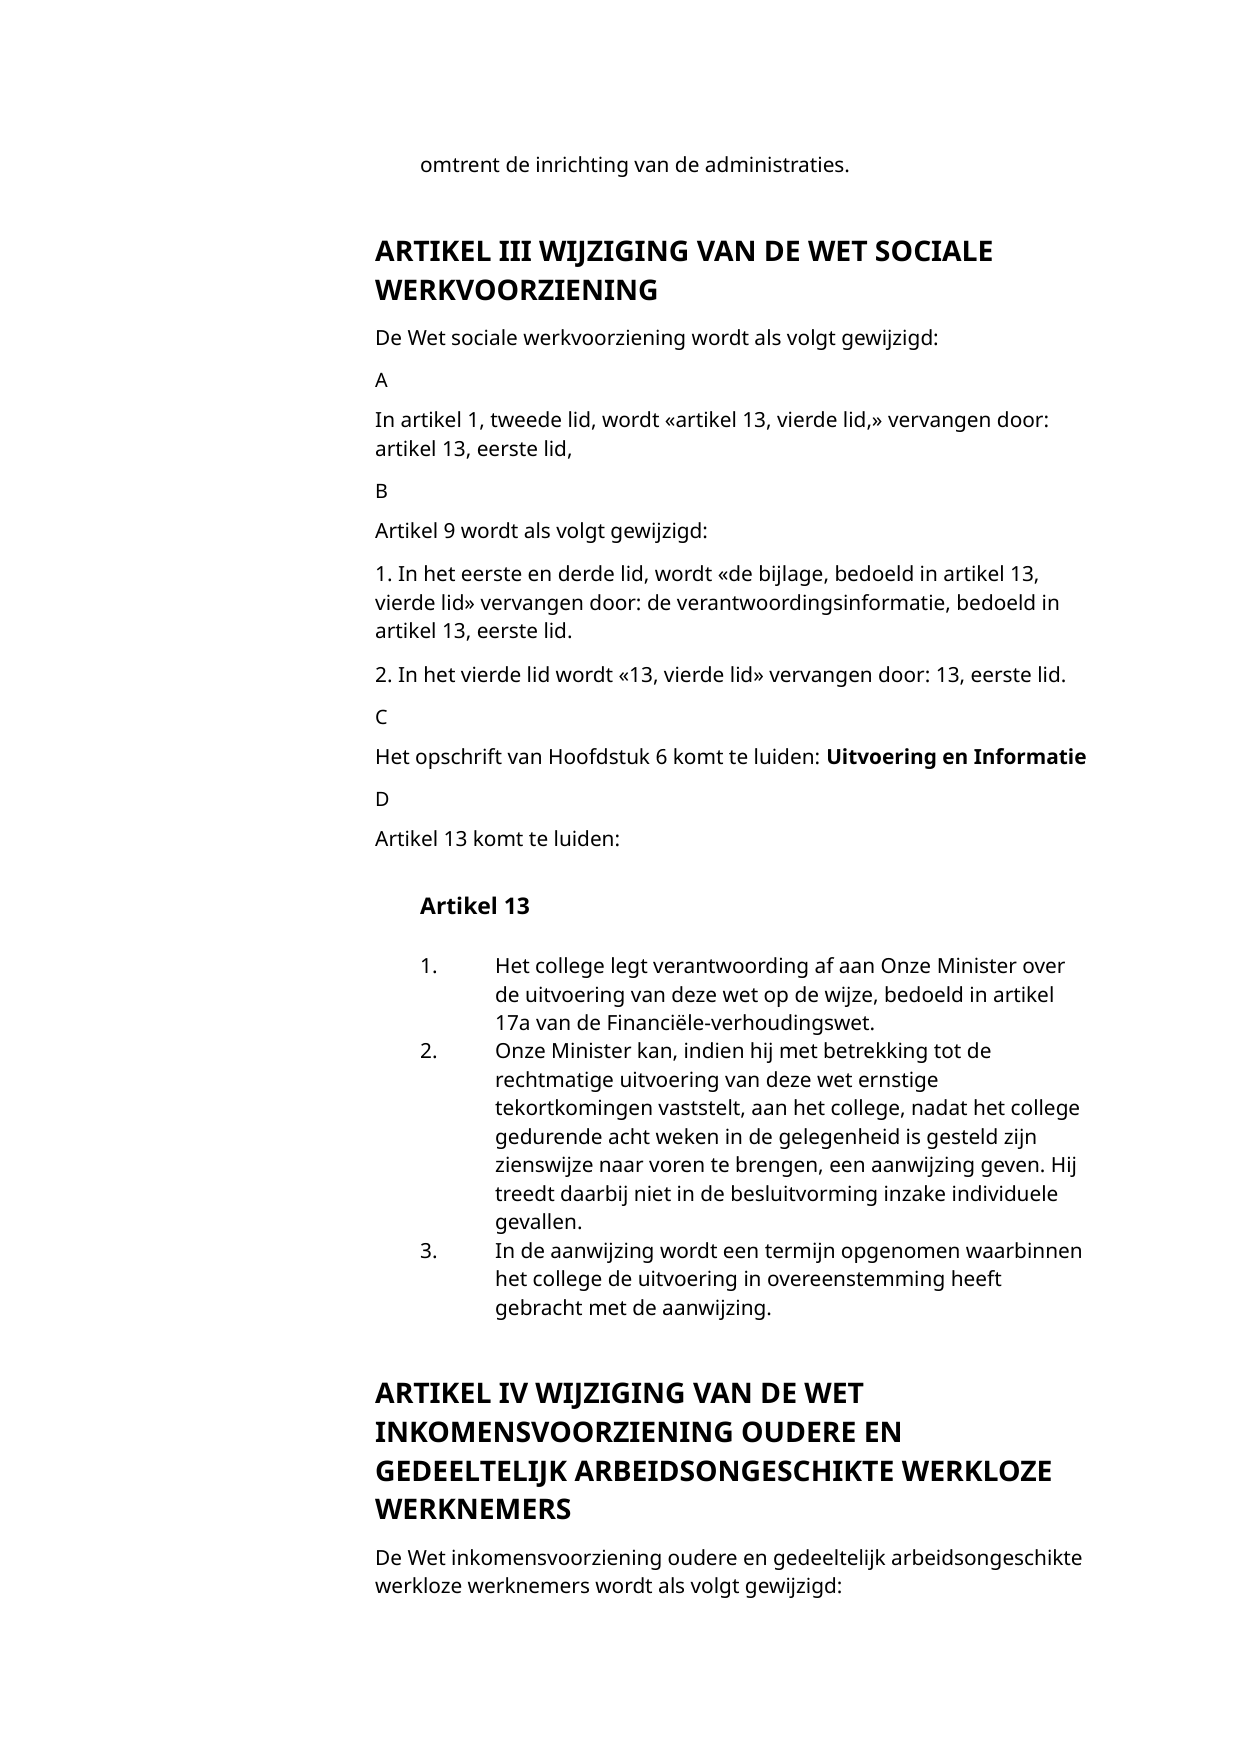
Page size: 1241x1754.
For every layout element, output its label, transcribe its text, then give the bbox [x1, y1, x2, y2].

list Onze Minister kan, indien hij met betrekking tot de rechtmatige uitvoering van deze wet ernstige tekortkomingen vaststelt, aan het college, nadat het college gedurende acht weken in de gelegenheid is gesteld zijn zienswijze naar voren te brengen, een aanwijzing geven. Hij treedt daarbij niet in de besluitvorming inzake individuele gevallen. [420, 1037, 1090, 1236]
subtitle Artikel 13 [420, 890, 1090, 921]
text A [375, 367, 1090, 394]
text omtrent de inrichting van de administraties. [420, 150, 1090, 178]
text 2. In het vierde lid wordt «13, vierde lid» vervangen door: 13, eerste lid. [375, 660, 1090, 688]
text D [375, 785, 1090, 812]
text Het opschrift van Hoofdstuk 6 komt te luiden: Uitvoering en Informatie [375, 742, 1090, 770]
list In de aanwijzing wordt een termijn opgenomen waarbinnen het college de uitvoering in overeenstemming heeft gebracht met de aanwijzing. [420, 1236, 1090, 1321]
text In artikel 1, tweede lid, wordt «artikel 13, vierde lid,» vervangen door: artikel 13, eerste lid, [375, 405, 1090, 462]
text De Wet inkomensvoorziening oudere en gedeeltelijk arbeidsongeschikte werkloze werknemers wordt als volgt gewijzigd: [375, 1543, 1090, 1600]
text Artikel 9 wordt als volgt gewijzigd: [375, 516, 1090, 544]
text Artikel 13 komt te luiden: [375, 824, 1090, 853]
text De Wet sociale werkvoorziening wordt als volgt gewijzigd: [375, 323, 1090, 352]
text C [375, 703, 1090, 730]
subtitle ARTIKEL IV WIJZIGING VAN DE WET INKOMENSVOORZIENING OUDERE EN GEDEELTELIJK ARBEIDSONGESCHIKTE WERKLOZE WERKNEMERS [375, 1373, 1090, 1528]
list Het college legt verantwoording af aan Onze Minister over de uitvoering van deze wet op de wijze, bedoeld in artikel 17a van de Financiële-verhoudingswet. [420, 951, 1090, 1037]
subtitle ARTIKEL III WIJZIGING VAN DE WET SOCIALE WERKVOORZIENING [375, 231, 1090, 308]
text B [375, 477, 1090, 504]
text 1. In het eerste en derde lid, wordt «de bijlage, bedoeld in artikel 13, vierde lid» vervangen door: de verantwoordingsinformatie, bedoeld in artikel 13, eerste lid. [375, 559, 1090, 645]
